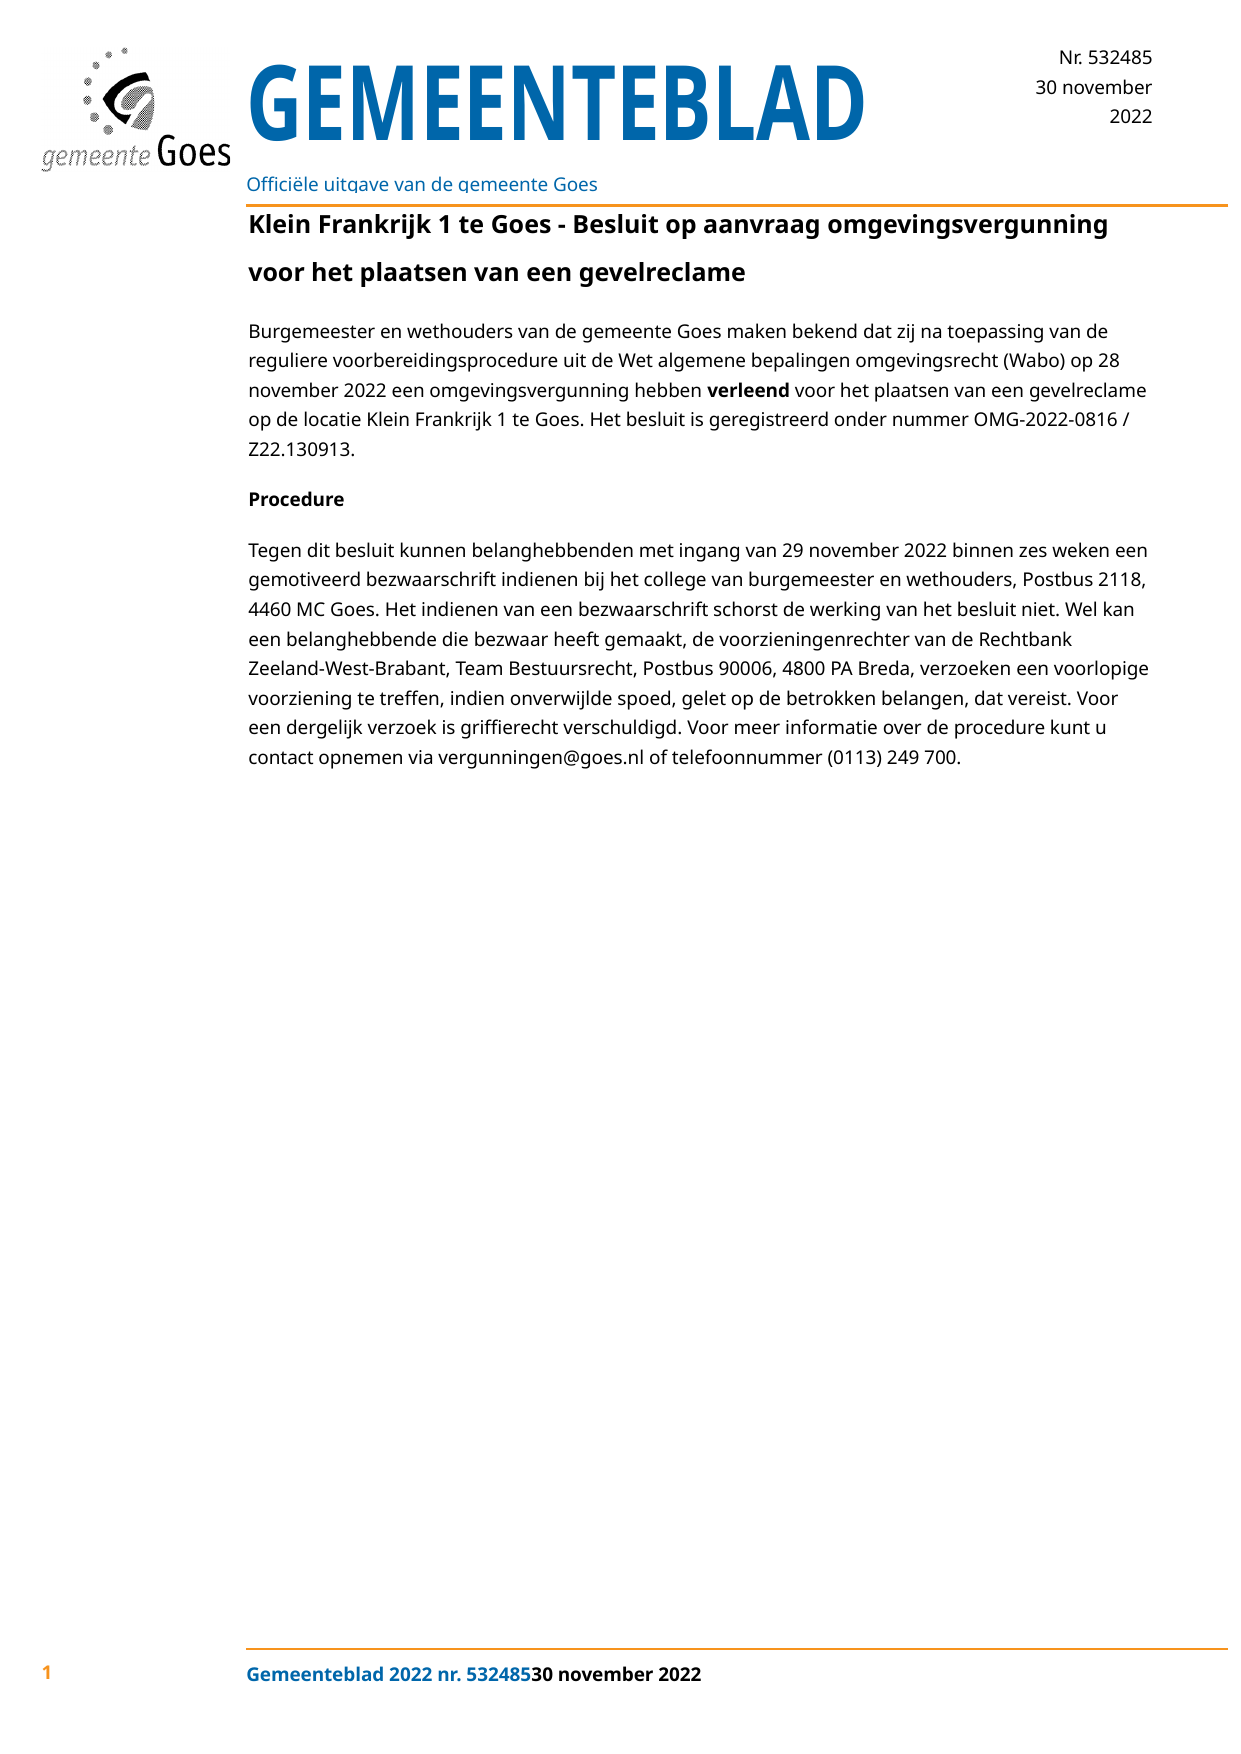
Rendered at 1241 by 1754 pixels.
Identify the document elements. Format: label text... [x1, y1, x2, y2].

text Tegen dit besluit kunnen belanghebbenden met ingang van 29 november 2022 binnen zes weken een gemotiveerd bezwaarschrift indienen bij het college van burgemeester en wethouders, Postbus 2118, 4460 MC Goes. Het indienen van een bezwaarschrift schorst de werking van het besluit niet. Wel kan een belanghebbende die bezwaar heeft gemaakt, de voorzieningenrechter van de Rechtbank Zeeland-West-Brabant, Team Bestuursrecht, Postbus 90006, 4800 PA Breda, verzoeken een voorlopige voorziening te treffen, indien onverwijlde spoed, gelet op de betrokken belangen, dat vereist. Voor een dergelijk verzoek is griffierecht verschuldigd. Voor meer informatie over de procedure kunt u contact opnemen via vergunningen@goes.nl of telefoonnummer (0113) 249 700. [248, 537, 1152, 770]
text Procedure [248, 487, 1152, 512]
text Burgemeester en wethouders van de gemeente Goes maken bekend dat zij na toepassing van de reguliere voorbereidingsprocedure uit de Wet algemene bepalingen omgevingsrecht (Wabo) op 28 november 2022 een omgevingsvergunning hebben verleend voor het plaatsen van een gevelreclame op de locatie Klein Frankrijk 1 te Goes. Het besluit is geregistreerd onder nummer OMG-2022-0816 / Z22.130913. [248, 318, 1152, 462]
text Klein Frankrijk 1 te Goes - Besluit op aanvraag omgevingsvergunning voor het plaatsen van een gevelreclame [248, 207, 1152, 288]
picture [41, 47, 231, 172]
